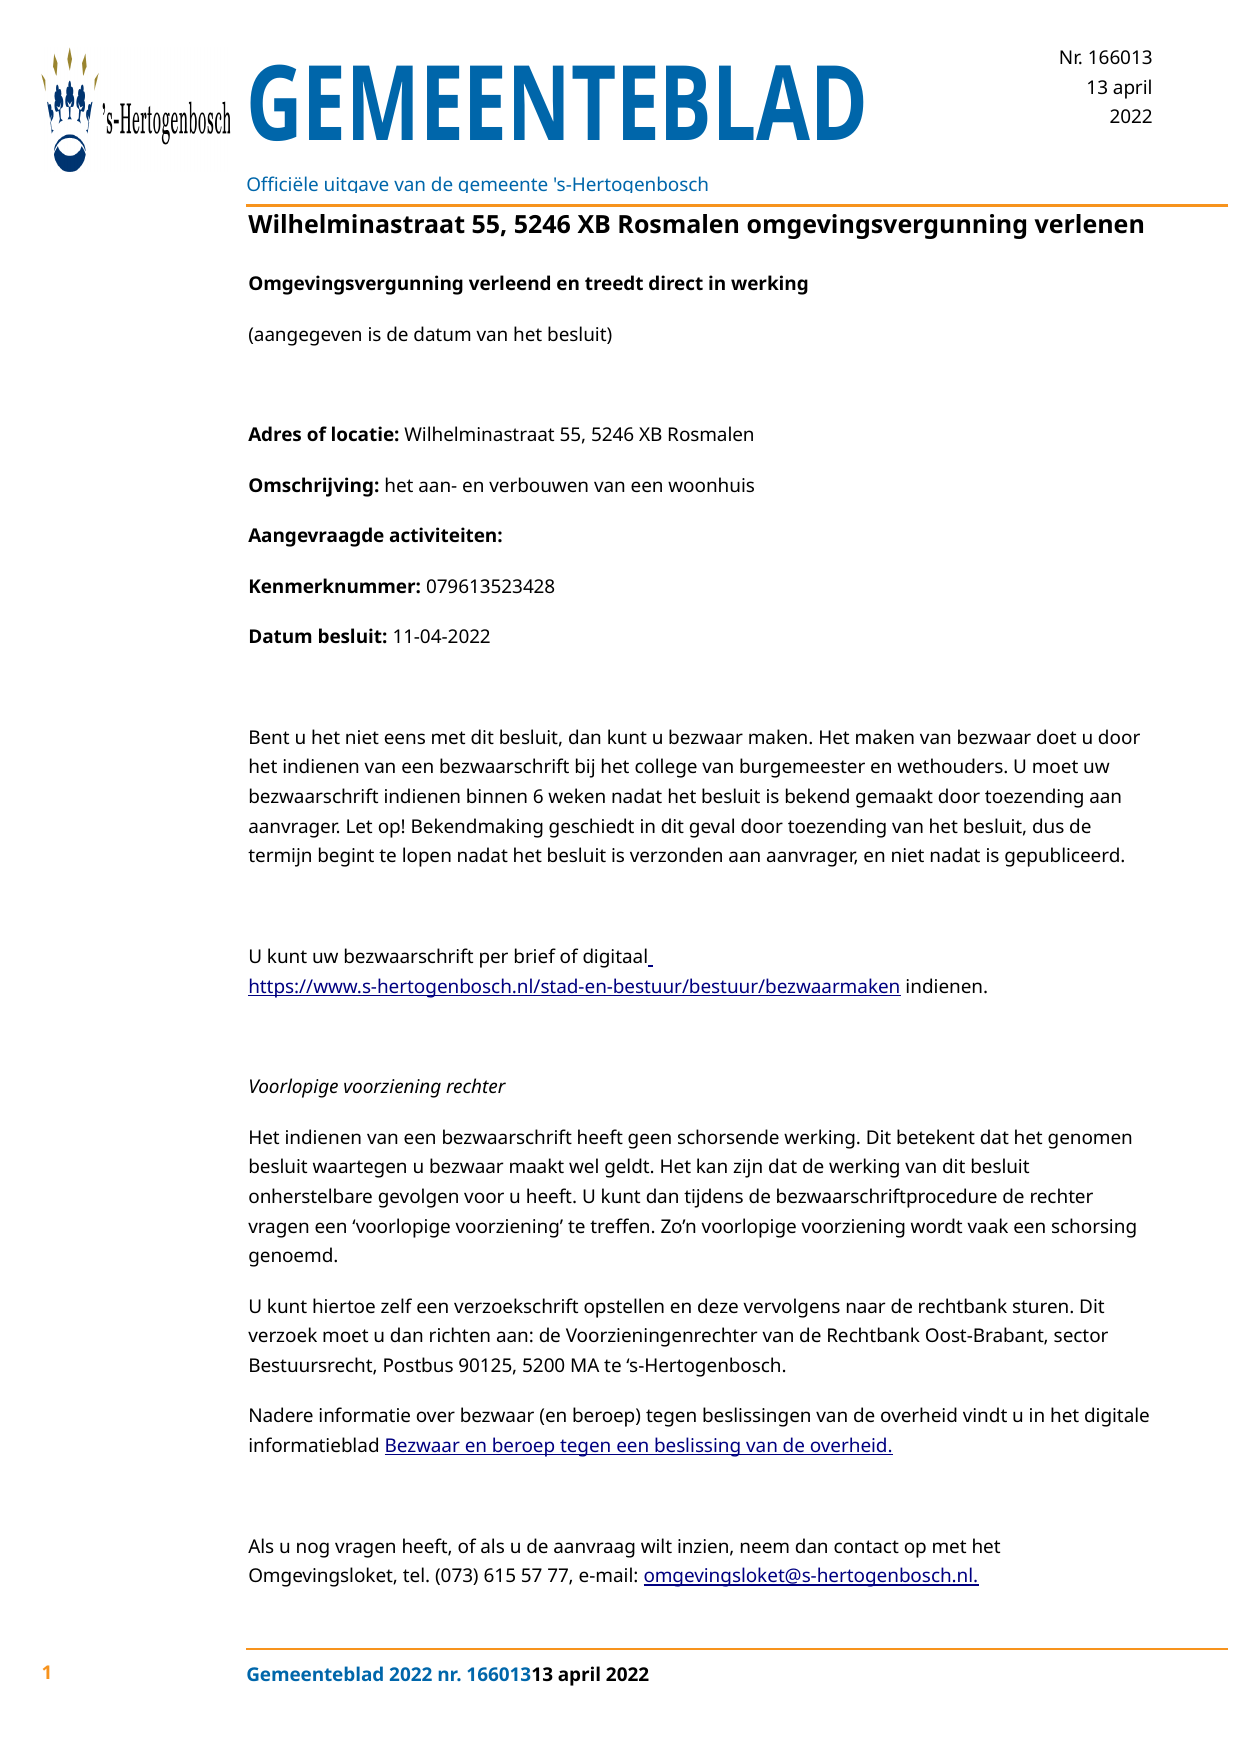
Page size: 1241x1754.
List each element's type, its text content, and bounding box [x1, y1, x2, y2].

text U kunt uw bezwaarschrift per brief of digitaal https://www.s-hertogenbosch.nl/stad-en-bestuur/bestuur/bezwaarmaken indienen. [248, 943, 1152, 998]
text Wilhelminastraat 55, 5246 XB Rosmalen omgevingsvergunning verlenen [248, 207, 1152, 241]
picture [41, 47, 231, 172]
text Het indienen van een bezwaarschrift heeft geen schorsende werking. Dit betekent dat het genomen besluit waartegen u bezwaar maakt wel geldt. Het kan zijn dat de werking van dit besluit onherstelbare gevolgen voor u heeft. U kunt dan tijdens de bezwaarschriftprocedure de rechter vragen een ‘voorlopige voorziening’ te treffen. Zo’n voorlopige voorziening wordt vaak een schorsing genoemd. [248, 1124, 1152, 1268]
text (aangegeven is de datum van het besluit) [248, 321, 1152, 346]
text Als u nog vragen heeft, of als u de aanvraag wilt inzien, neem dan contact op met het Omgevingsloket, tel. (073) 615 57 77, e-mail: omgevingsloket@s-hertogenbosch.nl. [248, 1533, 1152, 1588]
text Omschrijving: het aan- en verbouwen van een woonhuis [248, 472, 1152, 498]
text Aangevraagde activiteiten: [248, 522, 1152, 548]
text Voorlopige voorziening rechter [248, 1074, 1152, 1099]
text Adres of locatie: Wilhelminastraat 55, 5246 XB Rosmalen [248, 422, 1152, 447]
text Kenmerknummer: 079613523428 [248, 573, 1152, 598]
text Omgevingsvergunning verleend en treedt direct in werking [248, 270, 1152, 296]
text U kunt hiertoe zelf een verzoekschrift opstellen en deze vervolgens naar de rechtbank sturen. Dit verzoek moet u dan richten aan: de Voorzieningenrechter van de Rechtbank Oost-Brabant, sector Bestuursrecht, Postbus 90125, 5200 MA te ‘s-Hertogenbosch. [248, 1293, 1152, 1378]
text Datum besluit: 11-04-2022 [248, 623, 1152, 649]
text Bent u het niet eens met dit besluit, dan kunt u bezwaar maken. Het maken van bezwaar doet u door het indienen van een bezwaarschrift bij het college van burgemeester en wethouders. U moet uw bezwaarschrift indienen binnen 6 weken nadat het besluit is bekend gemaakt door toezending aan aanvrager. Let op! Bekendmaking geschiedt in dit geval door toezending van het besluit, dus de termijn begint te lopen nadat het besluit is verzonden aan aanvrager, en niet nadat is gepubliceerd. [248, 724, 1152, 868]
text Nadere informatie over bezwaar (en beroep) tegen beslissingen van de overheid vindt u in het digitale informatieblad Bezwaar en beroep tegen een beslissing van de overheid. [248, 1402, 1152, 1458]
